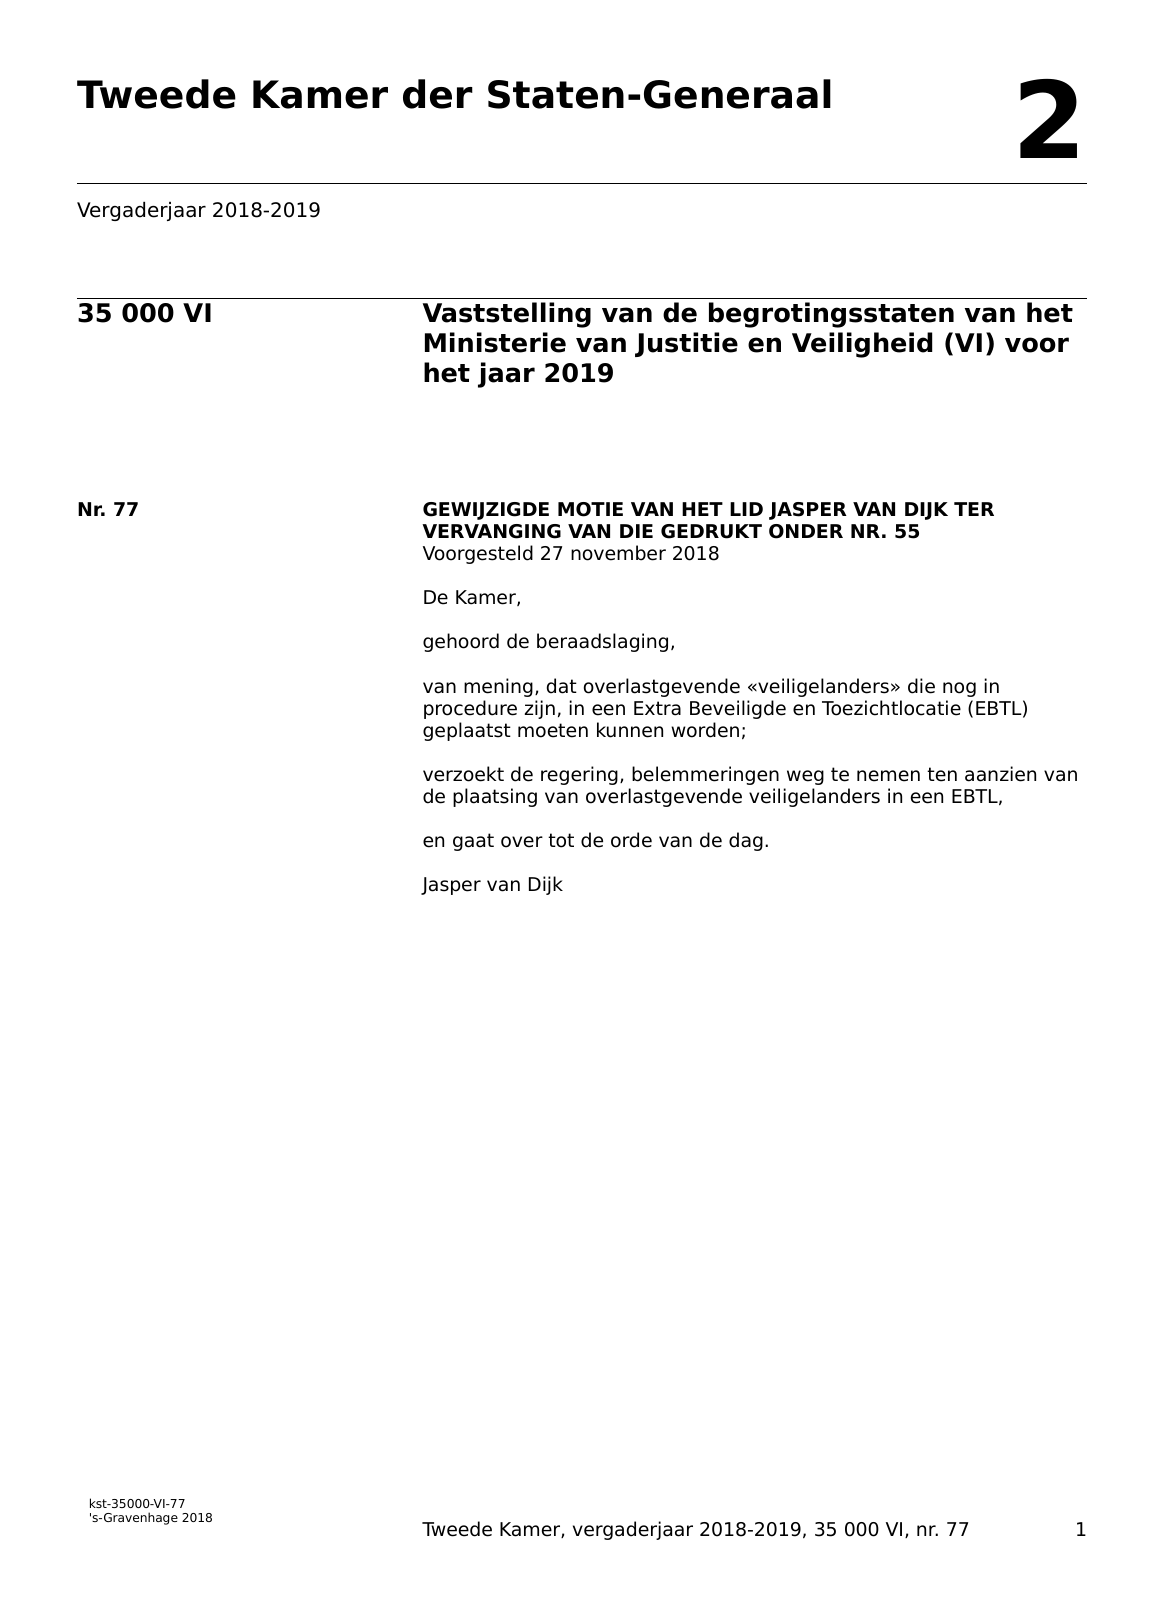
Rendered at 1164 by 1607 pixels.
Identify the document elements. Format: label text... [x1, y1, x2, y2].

text 's-Gravenhage 2018 [88, 1511, 323, 1525]
table_cell Vergaderjaar 2018-2019 [77, 184, 1087, 298]
table_header Tweede Kamer der Staten-Generaal [77, 59, 886, 183]
text Jasper van Dijk [422, 874, 1087, 896]
text en gaat over tot de orde van de dag. [422, 830, 1087, 852]
subtitle Nr. 77 GEWIJZIGDE MOTIE VAN HET LID JASPER VAN DIJK TER VERVANGING VAN DIE GEDRUKT ONDER NR. 55 [77, 499, 1087, 543]
text De Kamer, [422, 587, 1087, 609]
table_header 2 [886, 59, 1087, 183]
text van mening, dat overlastgevende «veiligelanders» die nog in procedure zijn, in een Extra Beveiligde en Toezichtlocatie (EBTL) geplaatst moeten kunnen worden; [422, 676, 1087, 741]
text kst-35000-VI-77 [88, 1497, 323, 1511]
text gehoord de beraadslaging, [422, 631, 1087, 653]
text Voorgesteld 27 november 2018 [422, 543, 1087, 565]
subtitle 35 000 VI Vaststelling van de begrotingsstaten van het Ministerie van Justitie en Veiligheid (VI) voor het jaar 2019 [77, 299, 1087, 388]
text verzoekt de regering, belemmeringen weg te nemen ten aanzien van de plaatsing van overlastgevende veiligelanders in een EBTL, [422, 764, 1087, 808]
